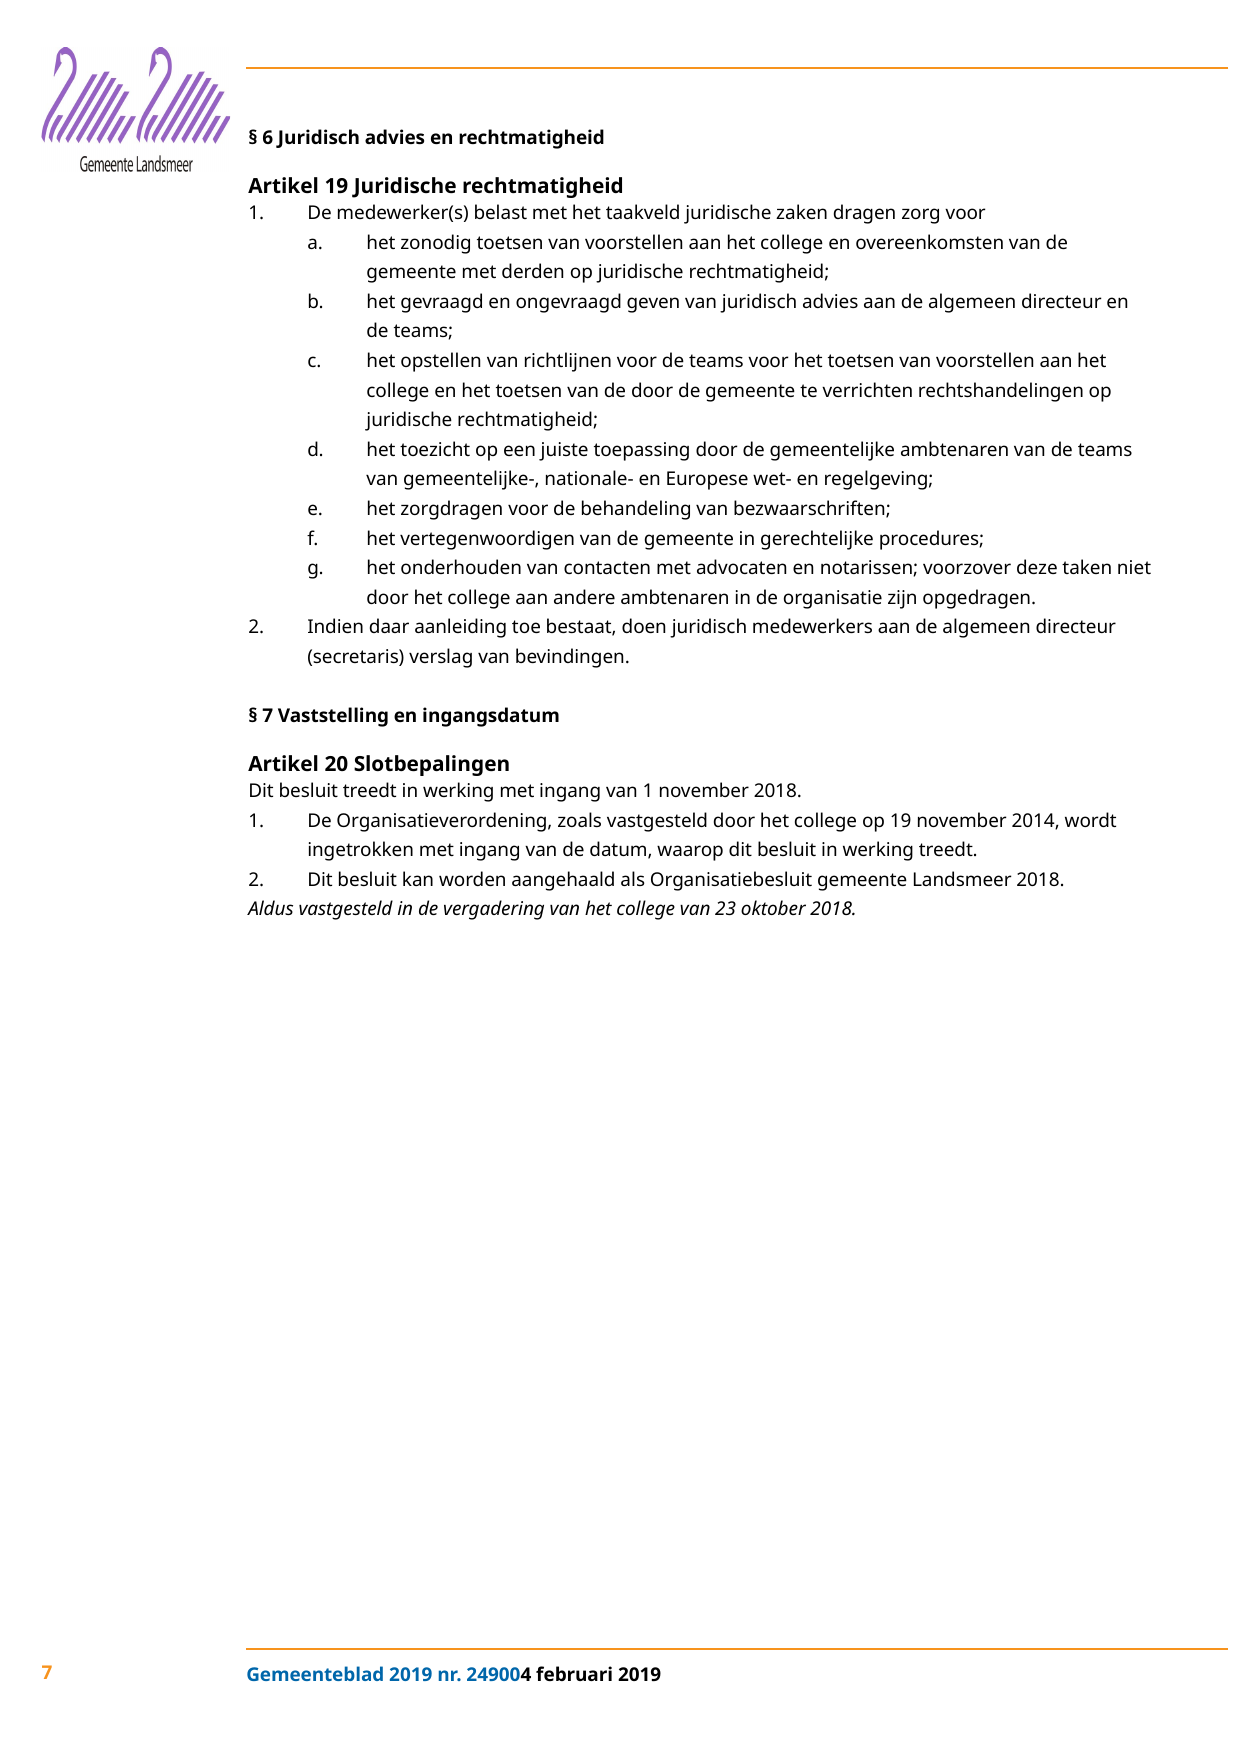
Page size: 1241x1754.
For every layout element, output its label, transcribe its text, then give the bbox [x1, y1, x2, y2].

list het opstellen van richtlijnen voor de teams voor het toetsen van voorstellen aan het college en het toetsen van de door de gemeente te verrichten rechtshandelingen op juridische rechtmatigheid; [307, 347, 1152, 432]
text § 6 Juridisch advies en rechtmatigheid [248, 124, 1152, 150]
text § 7 Vaststelling en ingangsdatum [248, 702, 1152, 728]
list De Organisatieverordening, zoals vastgesteld door het college op 19 november 2014, wordt ingetrokken met ingang van de datum, waarop dit besluit in werking treedt. [248, 807, 1152, 862]
list Dit besluit kan worden aangehaald als Organisatiebesluit gemeente Landsmeer 2018. [248, 866, 1152, 892]
list het zorgdragen voor de behandeling van bezwaarschriften; [307, 495, 1152, 521]
list het vertegenwoordigen van de gemeente in gerechtelijke procedures; [307, 525, 1152, 551]
text Dit besluit treedt in werking met ingang van 1 november 2018. [248, 777, 1152, 803]
picture [41, 47, 231, 172]
text Artikel 20 Slotbepalingen [248, 749, 1152, 777]
list De medewerker(s) belast met het taakveld juridische zaken dragen zorg voor [248, 199, 1152, 225]
list het zonodig toetsen van voorstellen aan het college en overeenkomsten van de gemeente met derden op juridische rechtmatigheid; [307, 229, 1152, 284]
list het onderhouden van contacten met advocaten en notarissen; voorzover deze taken niet door het college aan andere ambtenaren in de organisatie zijn opgedragen. [307, 554, 1152, 610]
list het toezicht op een juiste toepassing door de gemeentelijke ambtenaren van de teams van gemeentelijke-, nationale- en Europese wet- en regelgeving; [307, 436, 1152, 491]
list Indien daar aanleiding toe bestaat, doen juridisch medewerkers aan de algemeen directeur (secretaris) verslag van bevindingen. [248, 613, 1152, 669]
list het gevraagd en ongevraagd geven van juridisch advies aan de algemeen directeur en de teams; [307, 288, 1152, 343]
text Aldus vastgesteld in de vergadering van het college van 23 oktober 2018. [248, 896, 1152, 921]
text Artikel 19 Juridische rechtmatigheid [248, 171, 1152, 199]
